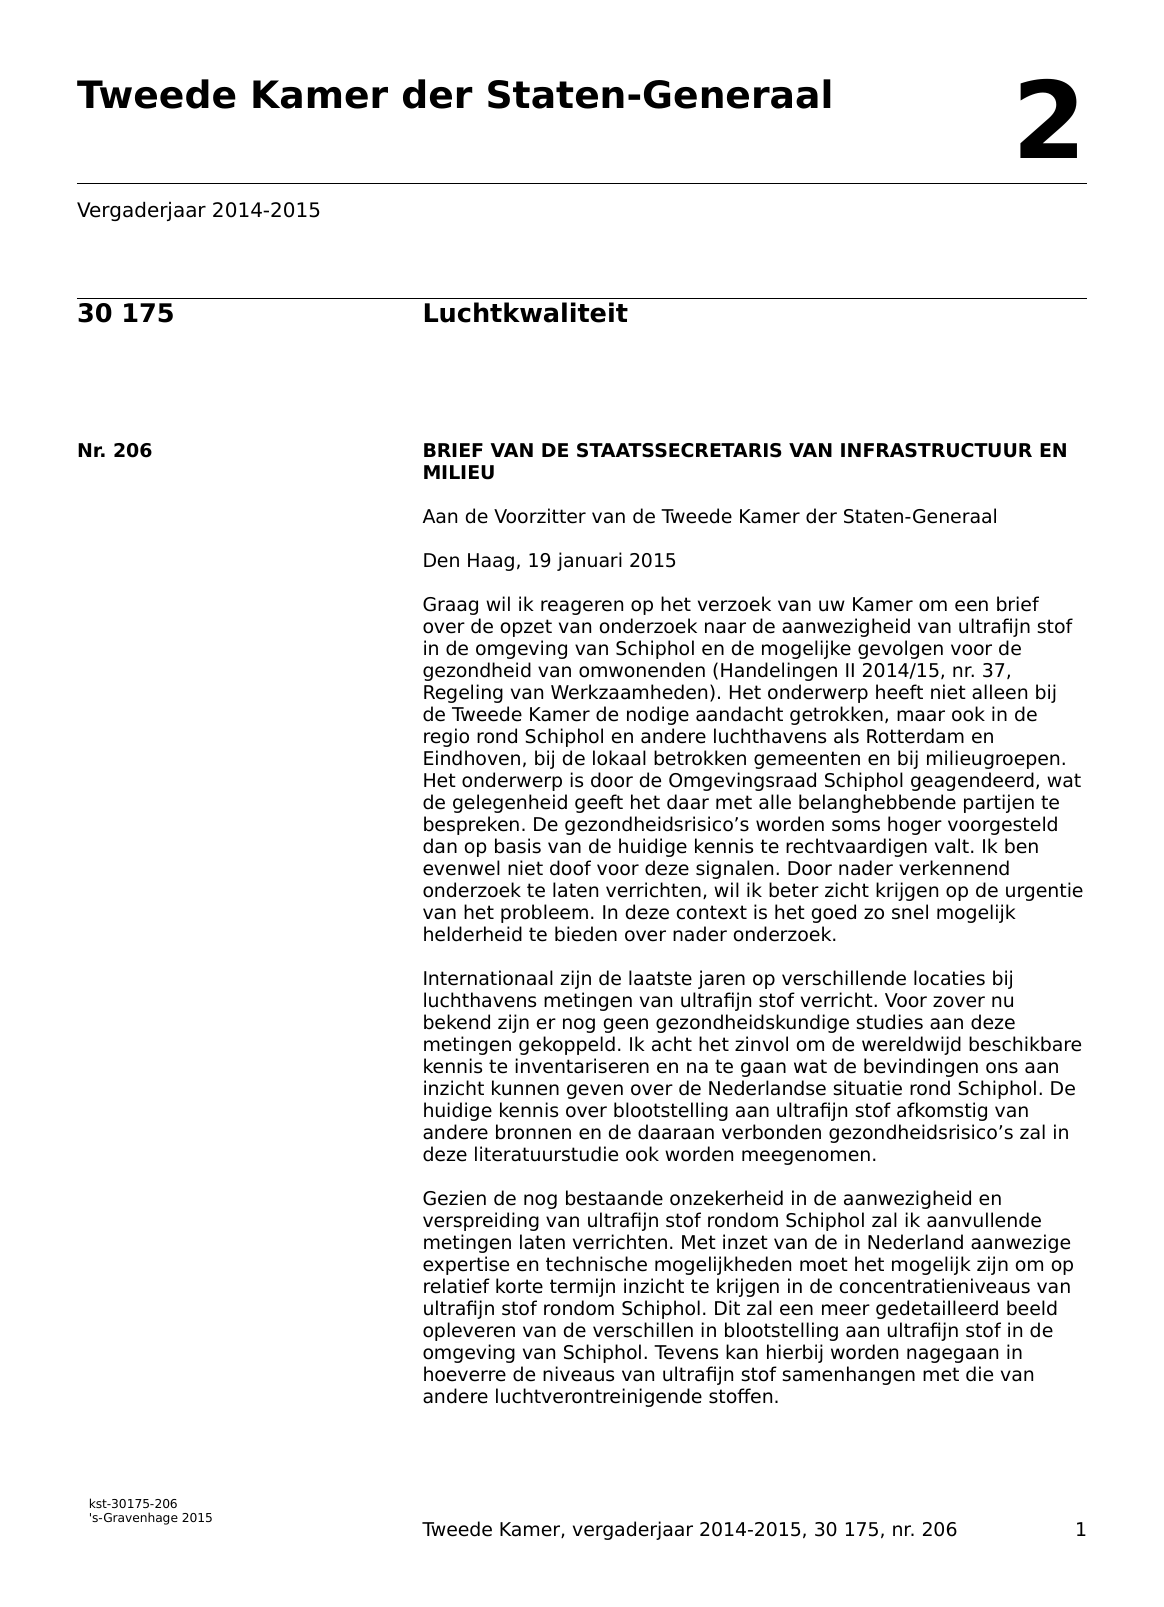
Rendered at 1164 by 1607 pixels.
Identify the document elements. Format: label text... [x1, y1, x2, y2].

text Aan de Voorzitter van de Tweede Kamer der Staten-Generaal [422, 506, 1087, 528]
text kst-30175-206 [88, 1497, 323, 1511]
text Graag wil ik reageren op het verzoek van uw Kamer om een brief over de opzet van onderzoek naar de aanwezigheid van ultrafijn stof in de omgeving van Schiphol en de mogelijke gevolgen voor de gezondheid van omwonenden (Handelingen II 2014/15, nr. 37, Regeling van Werkzaamheden). Het onderwerp heeft niet alleen bij de Tweede Kamer de nodige aandacht getrokken, maar ook in de regio rond Schiphol en andere luchthavens als Rotterdam en Eindhoven, bij de lokaal betrokken gemeenten en bij milieugroepen. Het onderwerp is door de Omgevingsraad Schiphol geagendeerd, wat de gelegenheid geeft het daar met alle belanghebbende partijen te bespreken. De gezondheidsrisico’s worden soms hoger voorgesteld dan op basis van de huidige kennis te rechtvaardigen valt. Ik ben evenwel niet doof voor deze signalen. Door nader verkennend onderzoek te laten verrichten, wil ik beter zicht krijgen op de urgentie van het probleem. In deze context is het goed zo snel mogelijk helderheid te bieden over nader onderzoek. [422, 594, 1087, 946]
text Internationaal zijn de laatste jaren op verschillende locaties bij luchthavens metingen van ultrafijn stof verricht. Voor zover nu bekend zijn er nog geen gezondheidskundige studies aan deze metingen gekoppeld. Ik acht het zinvol om de wereldwijd beschikbare kennis te inventariseren en na te gaan wat de bevindingen ons aan inzicht kunnen geven over de Nederlandse situatie rond Schiphol. De huidige kennis over blootstelling aan ultrafijn stof afkomstig van andere bronnen en de daaraan verbonden gezondheidsrisico’s zal in deze literatuurstudie ook worden meegenomen. [422, 968, 1087, 1166]
table_header 2 [886, 59, 1087, 183]
subtitle Nr. 206 BRIEF VAN DE STAATSSECRETARIS VAN INFRASTRUCTUUR EN MILIEU [77, 440, 1087, 484]
text Gezien de nog bestaande onzekerheid in de aanwezigheid en verspreiding van ultrafijn stof rondom Schiphol zal ik aanvullende metingen laten verrichten. Met inzet van de in Nederland aanwezige expertise en technische mogelijkheden moet het mogelijk zijn om op relatief korte termijn inzicht te krijgen in de concentratieniveaus van ultrafijn stof rondom Schiphol. Dit zal een meer gedetailleerd beeld opleveren van de verschillen in blootstelling aan ultrafijn stof in de omgeving van Schiphol. Tevens kan hierbij worden nagegaan in hoeverre de niveaus van ultrafijn stof samenhangen met die van andere luchtverontreinigende stoffen. [422, 1188, 1087, 1408]
table_cell Vergaderjaar 2014-2015 [77, 184, 1087, 298]
table_header Tweede Kamer der Staten-Generaal [77, 59, 886, 183]
subtitle 30 175 Luchtkwaliteit [77, 299, 1087, 329]
text Den Haag, 19 januari 2015 [422, 550, 1087, 572]
text 's-Gravenhage 2015 [88, 1511, 323, 1525]
